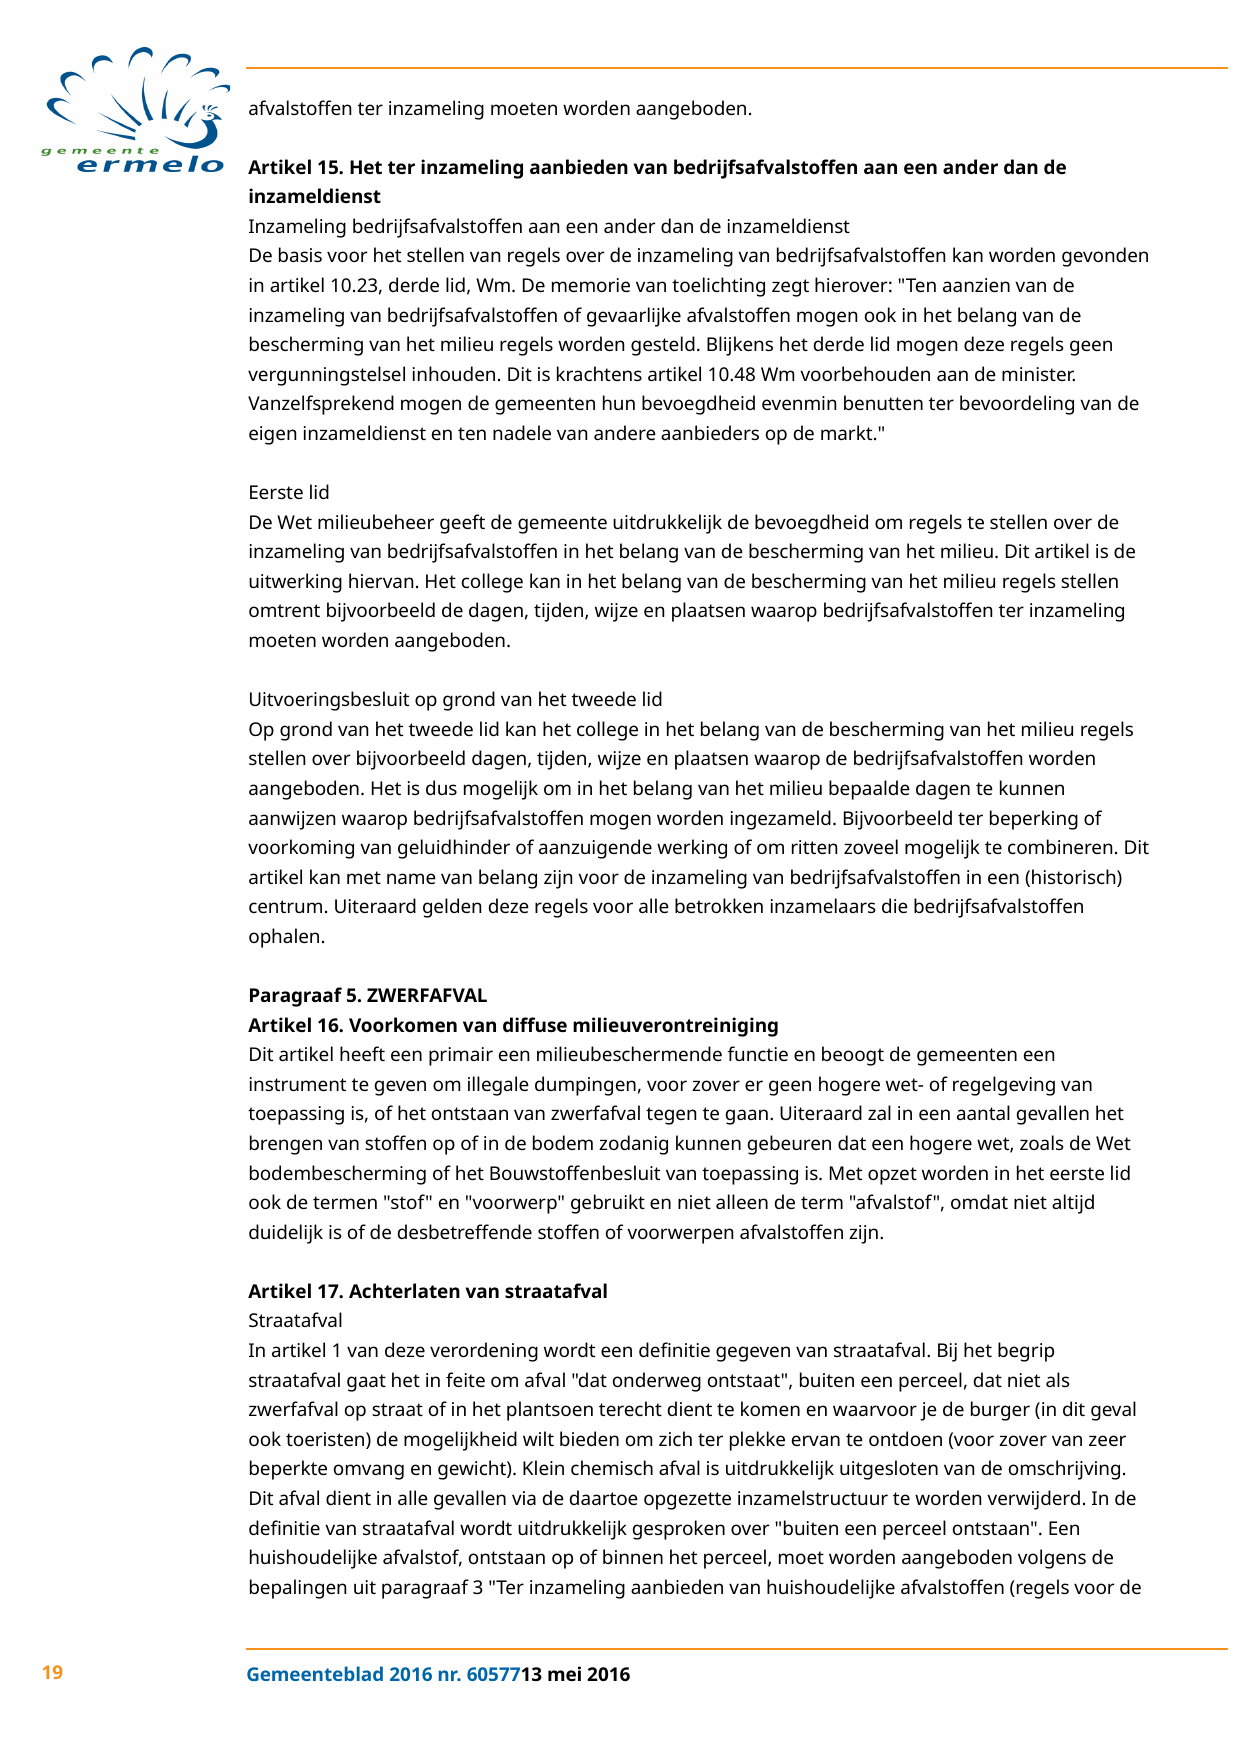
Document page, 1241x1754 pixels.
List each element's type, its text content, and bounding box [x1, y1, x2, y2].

text Paragraaf 5. ZWERFAFVAL [248, 982, 1152, 1008]
text De basis voor het stellen van regels over de inzameling van bedrijfsafvalstoffen kan worden gevonden in artikel 10.23, derde lid, Wm. De memorie van toelichting zegt hierover: "Ten aanzien van de inzameling van bedrijfsafvalstoffen of gevaarlijke afvalstoffen mogen ook in het belang van de bescherming van het milieu regels worden gesteld. Blijkens het derde lid mogen deze regels geen vergunningstelsel inhouden. Dit is krachtens artikel 10.48 Wm voorbehouden aan de minister. Vanzelfsprekend mogen de gemeenten hun bevoegdheid evenmin benutten ter bevoordeling van de eigen inzameldienst en ten nadele van andere aanbieders op de markt." [248, 243, 1152, 446]
text Op grond van het tweede lid kan het college in het belang van de bescherming van het milieu regels stellen over bijvoorbeeld dagen, tijden, wijze en plaatsen waarop de bedrijfsafvalstoffen worden aangeboden. Het is dus mogelijk om in het belang van het milieu bepaalde dagen te kunnen aanwijzen waarop bedrijfsafvalstoffen mogen worden ingezameld. Bijvoorbeeld ter beperking of voorkoming van geluidhinder of aanzuigende werking of om ritten zoveel mogelijk te combineren. Dit artikel kan met name van belang zijn voor de inzameling van bedrijfsafvalstoffen in een (historisch) centrum. Uiteraard gelden deze regels voor alle betrokken inzamelaars die bedrijfsafvalstoffen ophalen. [248, 716, 1152, 949]
text Artikel 15. Het ter inzameling aanbieden van bedrijfsafvalstoffen aan een ander dan de inzameldienst [248, 154, 1152, 209]
picture [41, 47, 231, 172]
text Artikel 16. Voorkomen van diffuse milieuverontreiniging [248, 1012, 1152, 1038]
text afvalstoffen ter inzameling moeten worden aangeboden. [248, 95, 1152, 121]
text Inzameling bedrijfsafvalstoffen aan een ander dan de inzameldienst [248, 213, 1152, 239]
text Eerste lid [248, 479, 1152, 505]
text Uitvoeringsbesluit op grond van het tweede lid [248, 686, 1152, 712]
text In artikel 1 van deze verordening wordt een definitie gegeven van straatafval. Bij het begrip straatafval gaat het in feite om afval "dat onderweg ontstaat", buiten een perceel, dat niet als zwerfafval op straat of in het plantsoen terecht dient te komen en waarvoor je de burger (in dit geval ook toeristen) de mogelijkheid wilt bieden om zich ter plekke ervan te ontdoen (voor zover van zeer beperkte omvang en gewicht). Klein chemisch afval is uitdrukkelijk uitgesloten van de omschrijving. Dit afval dient in alle gevallen via de daartoe opgezette inzamelstructuur te worden verwijderd. In de definitie van straatafval wordt uitdrukkelijk gesproken over "buiten een perceel ontstaan". Een huishoudelijke afvalstof, ontstaan op of binnen het perceel, moet worden aangeboden volgens de bepalingen uit paragraaf 3 "Ter inzameling aanbieden van huishoudelijke afvalstoffen (regels voor de [248, 1337, 1152, 1600]
text Artikel 17. Achterlaten van straatafval [248, 1278, 1152, 1304]
text De Wet milieubeheer geeft de gemeente uitdrukkelijk de bevoegdheid om regels te stellen over de inzameling van bedrijfsafvalstoffen in het belang van de bescherming van het milieu. Dit artikel is de uitwerking hiervan. Het college kan in het belang van de bescherming van het milieu regels stellen omtrent bijvoorbeeld de dagen, tijden, wijze en plaatsen waarop bedrijfsafvalstoffen ter inzameling moeten worden aangeboden. [248, 509, 1152, 653]
text Straatafval [248, 1308, 1152, 1333]
text Dit artikel heeft een primair een milieubeschermende functie en beoogt de gemeenten een instrument te geven om illegale dumpingen, voor zover er geen hogere wet- of regelgeving van toepassing is, of het ontstaan van zwerfafval tegen te gaan. Uiteraard zal in een aantal gevallen het brengen van stoffen op of in de bodem zodanig kunnen gebeuren dat een hogere wet, zoals de Wet bodembescherming of het Bouwstoffenbesluit van toepassing is. Met opzet worden in het eerste lid ook de termen "stof" en "voorwerp" gebruikt en niet alleen de term "afvalstof", omdat niet altijd duidelijk is of de desbetreffende stoffen of voorwerpen afvalstoffen zijn. [248, 1041, 1152, 1245]
